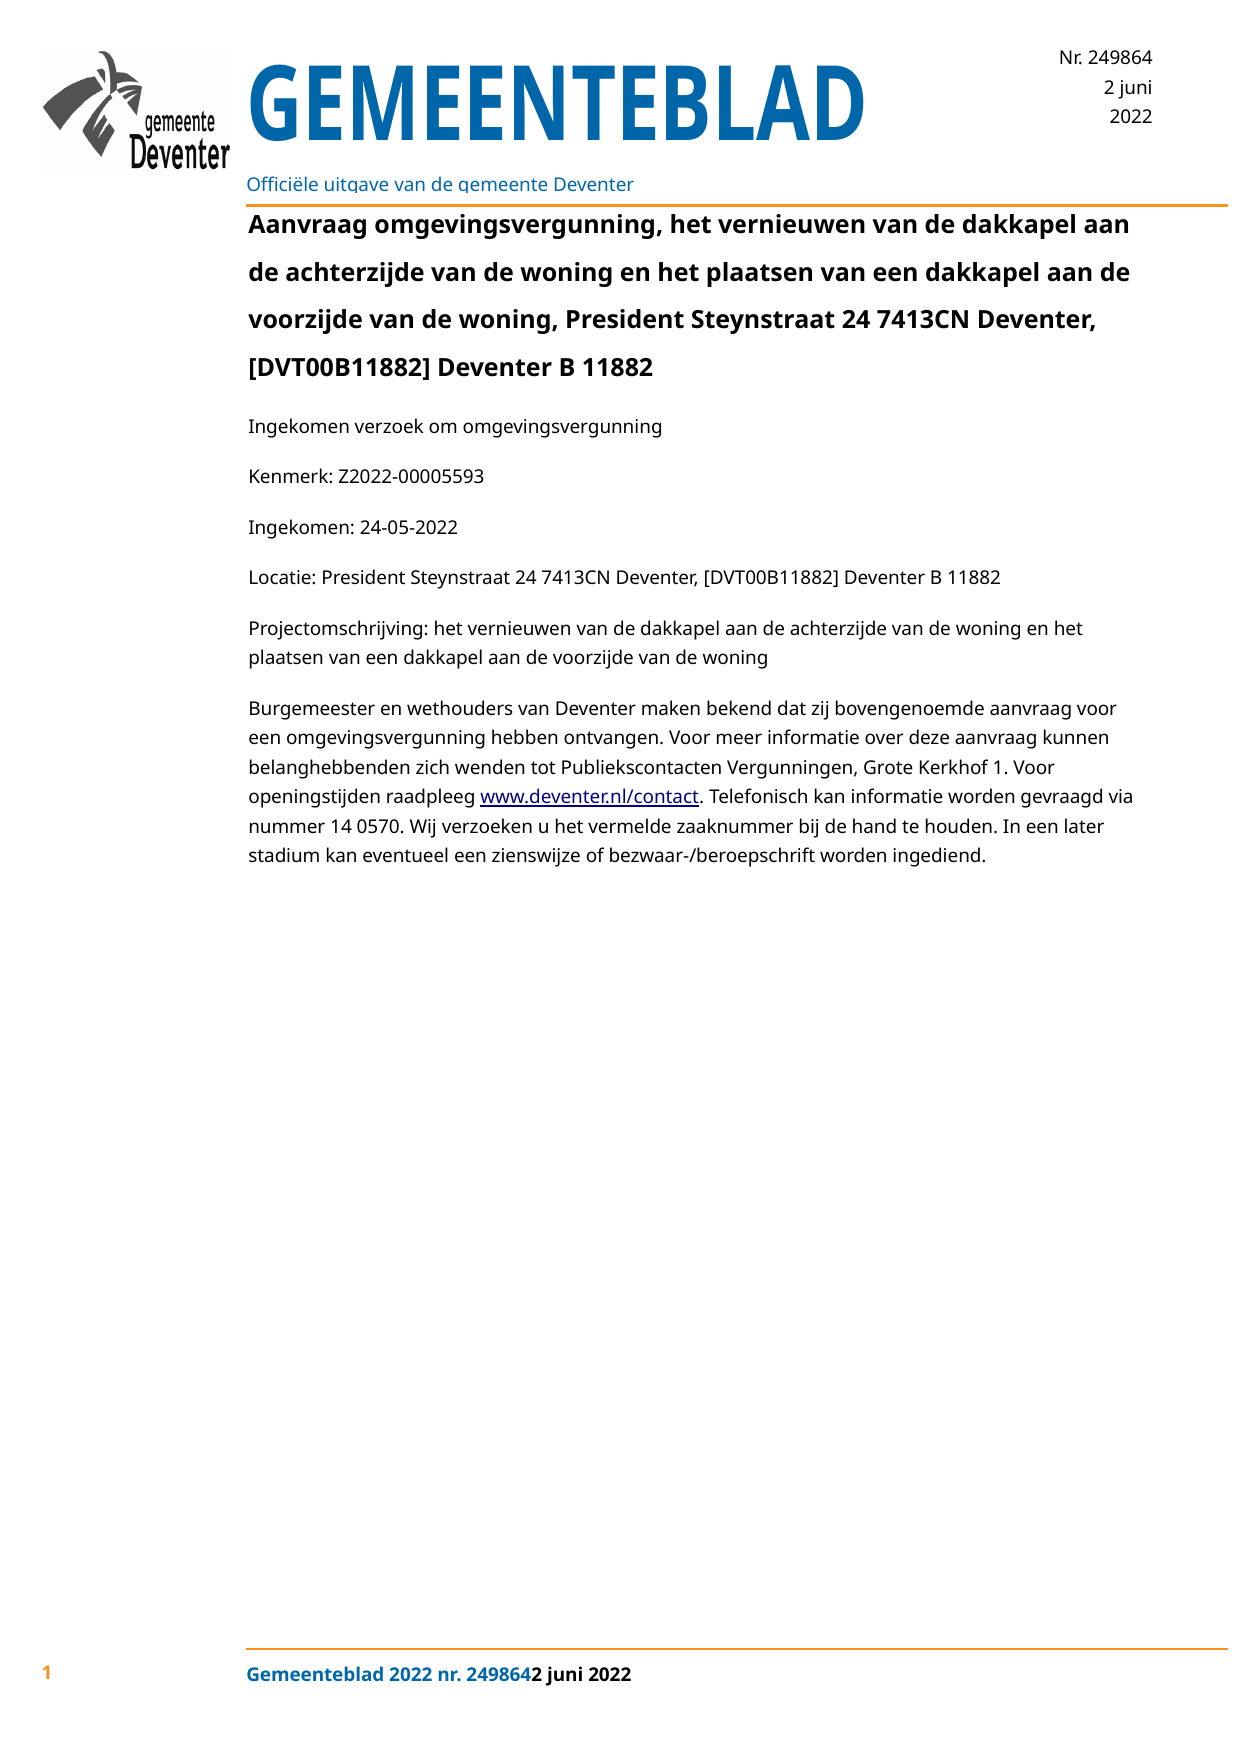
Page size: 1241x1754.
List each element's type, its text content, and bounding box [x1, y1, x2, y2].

text Ingekomen: 24-05-2022 [248, 514, 1152, 540]
text Aanvraag omgevingsvergunning, het vernieuwen van de dakkapel aan de achterzijde van de woning en het plaatsen van een dakkapel aan de voorzijde van de woning, President Steynstraat 24 7413CN Deventer, [DVT00B11882] Deventer B 11882 [248, 207, 1152, 384]
text Locatie: President Steynstraat 24 7413CN Deventer, [DVT00B11882] Deventer B 11882 [248, 564, 1152, 590]
text Ingekomen verzoek om omgevingsvergunning [248, 413, 1152, 439]
text Burgemeester en wethouders van Deventer maken bekend dat zij bovengenoemde aanvraag voor een omgevingsvergunning hebben ontvangen. Voor meer informatie over deze aanvraag kunnen belanghebbenden zich wenden tot Publiekscontacten Vergunningen, Grote Kerkhof 1. Voor openingstijden raadpleeg www.deventer.nl/contact. Telefonisch kan informatie worden gevraagd via nummer 14 0570. Wij verzoeken u het vermelde zaaknummer bij de hand te houden. In een later stadium kan eventueel een zienswijze of bezwaar-/beroepschrift worden ingediend. [248, 695, 1152, 868]
text Kenmerk: Z2022-00005593 [248, 463, 1152, 489]
picture [41, 47, 231, 172]
text Projectomschrijving: het vernieuwen van de dakkapel aan de achterzijde van de woning en het plaatsen van een dakkapel aan de voorzijde van de woning [248, 615, 1152, 670]
